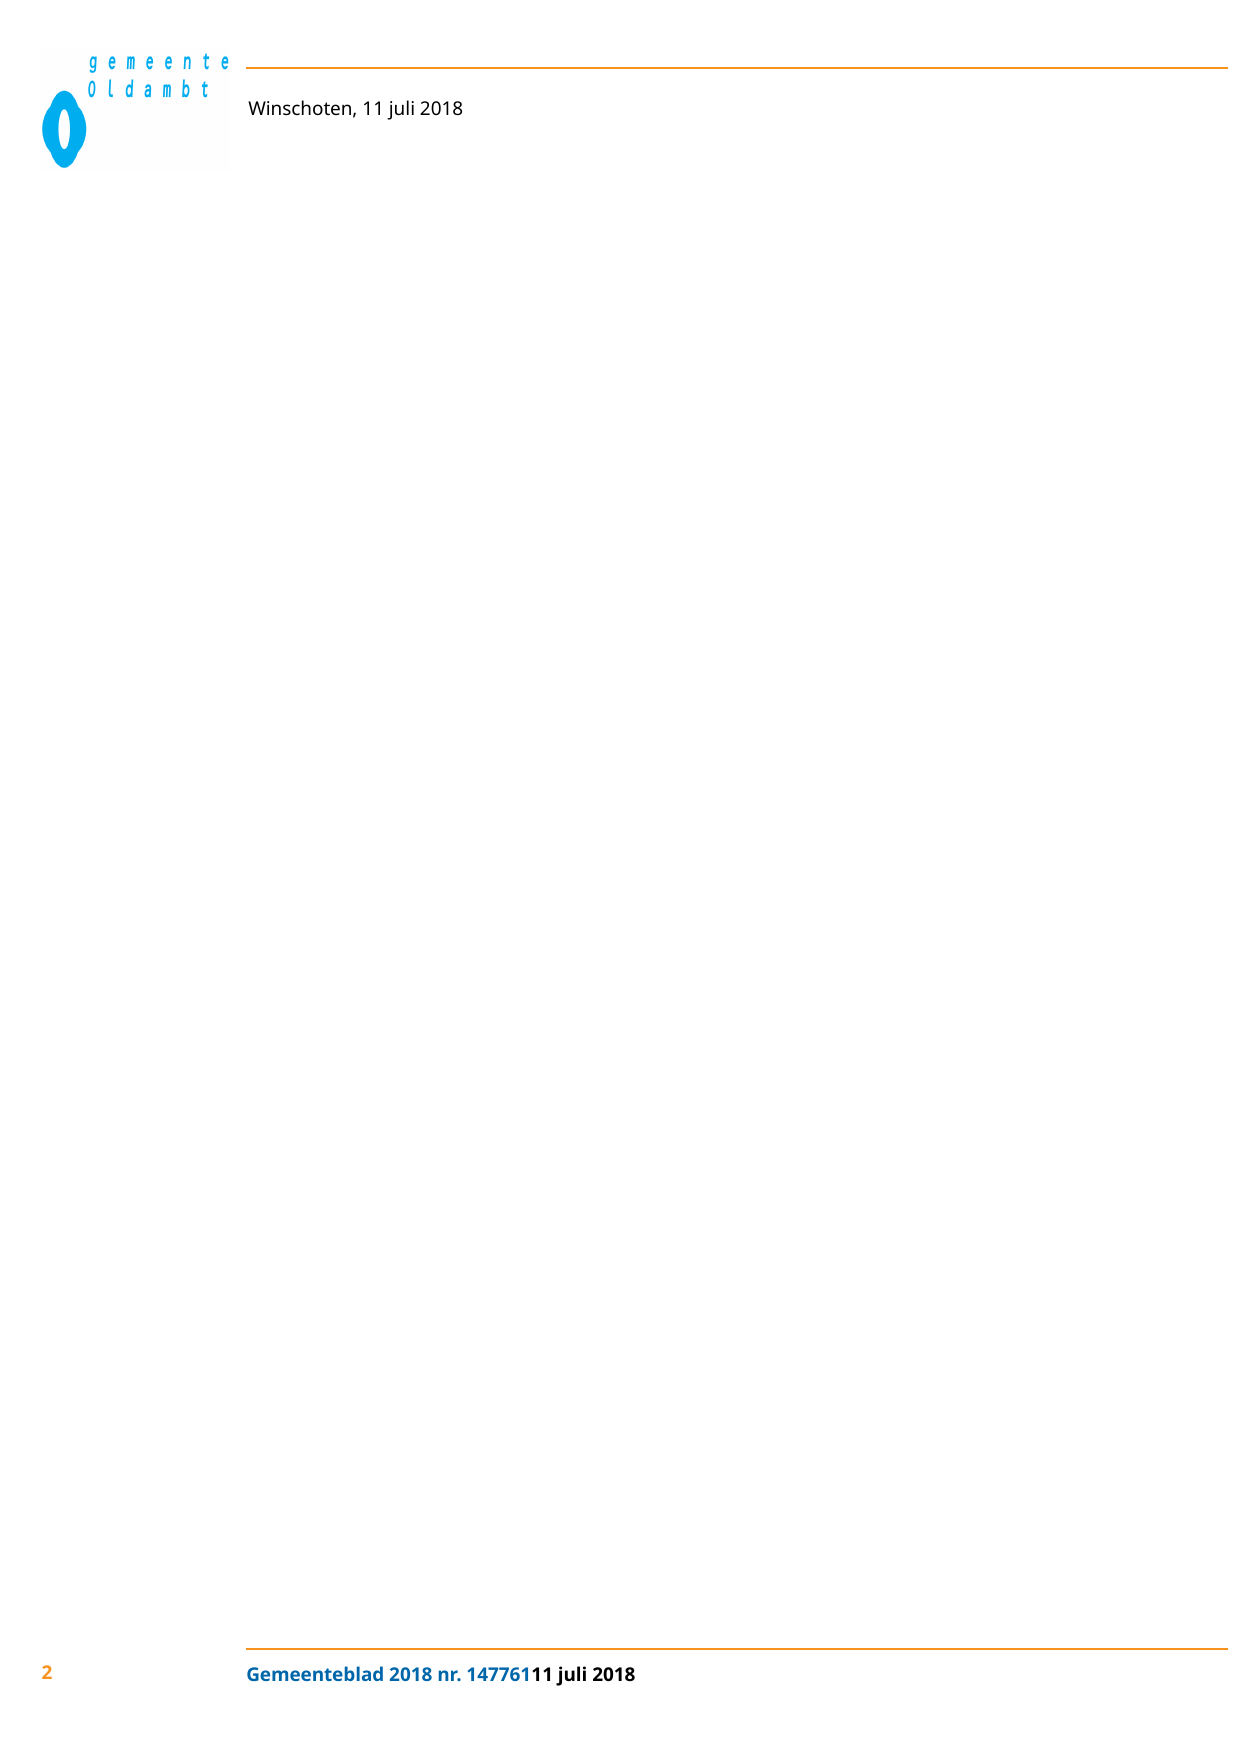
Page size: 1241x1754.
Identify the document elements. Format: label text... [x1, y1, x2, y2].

picture [41, 47, 231, 172]
text Winschoten, 11 juli 2018 [248, 95, 1152, 121]
